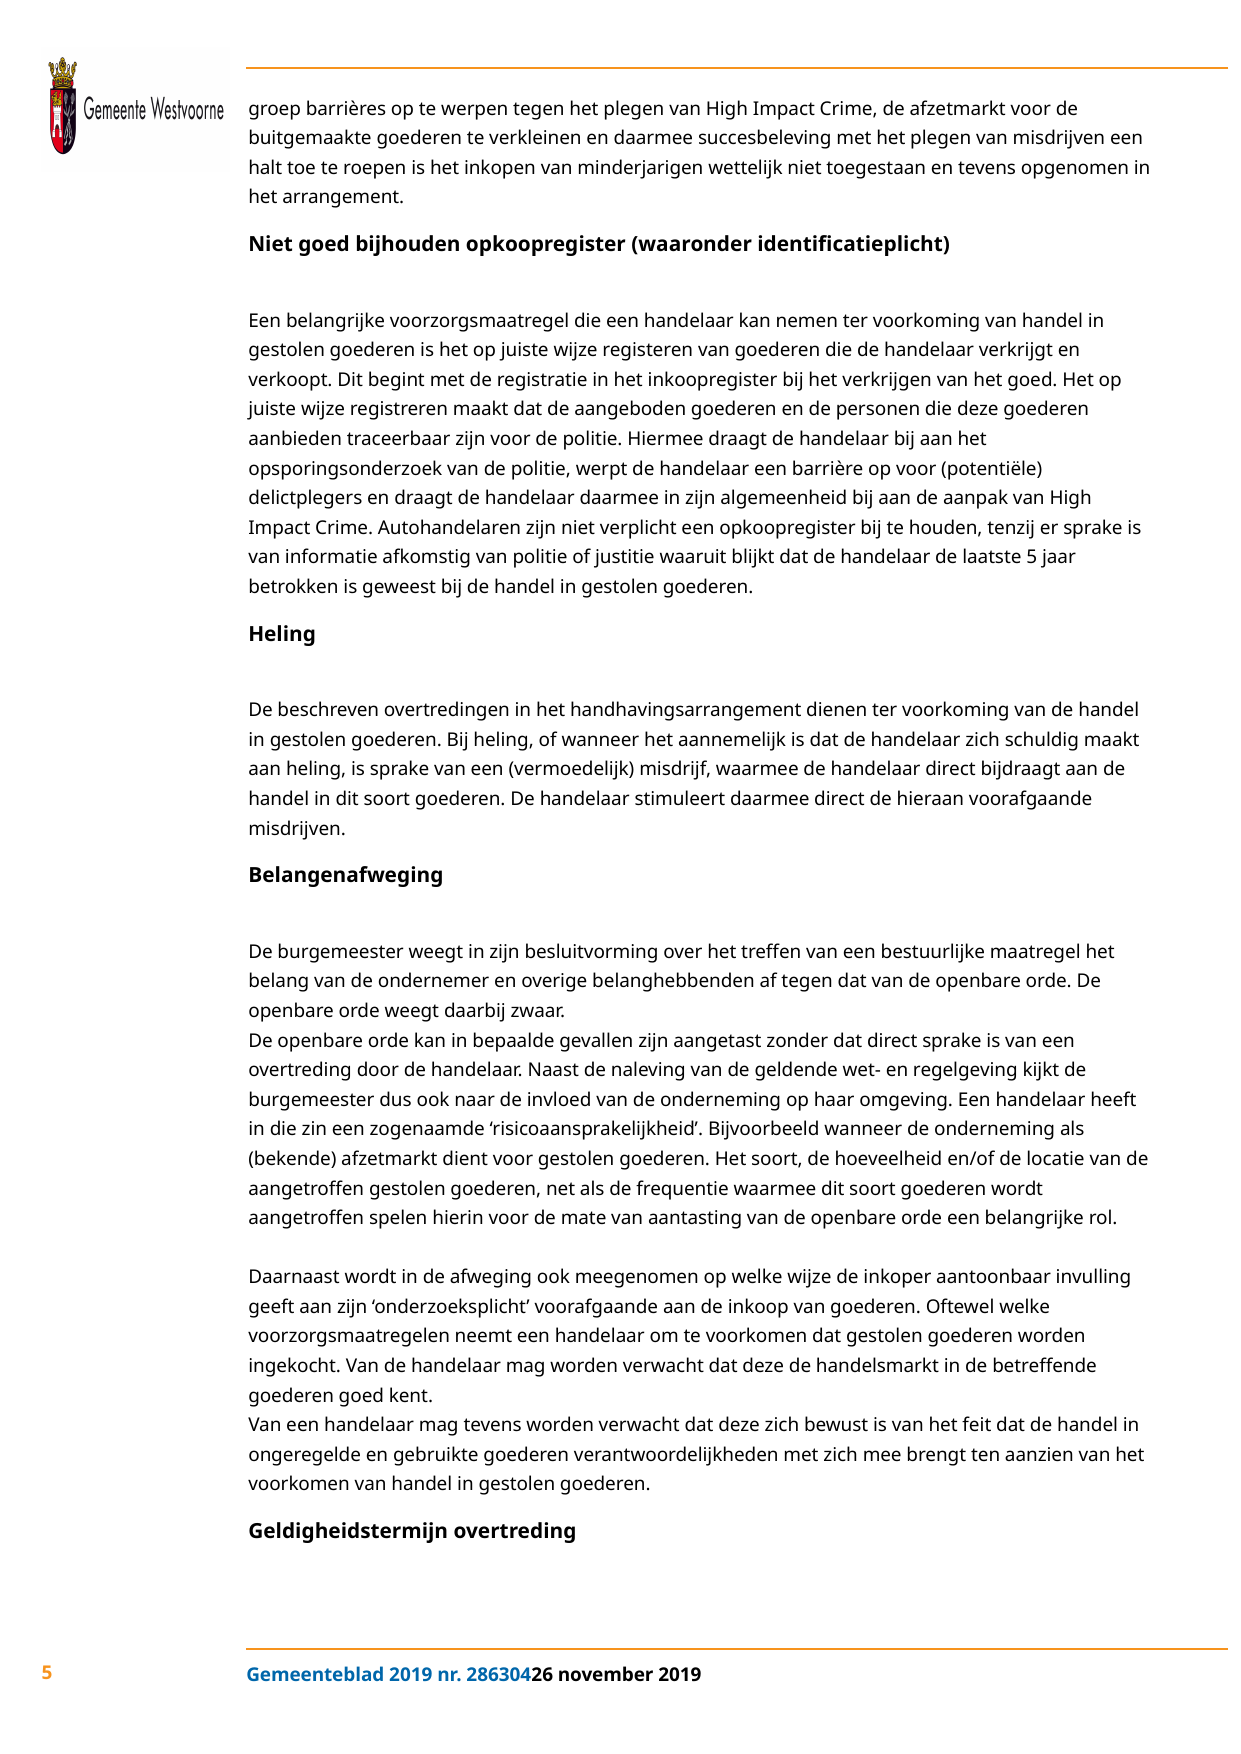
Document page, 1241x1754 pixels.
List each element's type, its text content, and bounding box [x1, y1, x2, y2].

text groep barrières op te werpen tegen het plegen van High Impact Crime, de afzetmarkt voor de buitgemaakte goederen te verkleinen en daarmee succesbeleving met het plegen van misdrijven een halt toe te roepen is het inkopen van minderjarigen wettelijk niet toegestaan en tevens opgenomen in het arrangement. [248, 95, 1152, 209]
picture [41, 47, 231, 172]
text Belangenafweging [248, 860, 1152, 889]
text Heling [248, 619, 1152, 647]
text Niet goed bijhouden opkoopregister (waaronder identificatieplicht) [248, 229, 1152, 258]
text burgemeester dus ook naar de invloed van de onderneming op haar omgeving. Een handelaar heeft in die zin een zogenaamde ‘risicoaansprakelijkheid’. Bijvoorbeeld wanneer de onderneming als (bekende) afzetmarkt dient voor gestolen goederen. Het soort, de hoeveelheid en/of de locatie van de aangetroffen gestolen goederen, net als de frequentie waarmee dit soort goederen wordt aangetroffen spelen hierin voor de mate van aantasting van de openbare orde een belangrijke rol. [248, 1086, 1152, 1230]
text overtreding door de handelaar. Naast de naleving van de geldende wet- en regelgeving kijkt de [248, 1056, 1152, 1082]
text De burgemeester weegt in zijn besluitvorming over het treffen van een bestuurlijke maatregel het belang van de ondernemer en overige belanghebbenden af tegen dat van de openbare orde. De openbare orde weegt daarbij zwaar. [248, 938, 1152, 1023]
text Van een handelaar mag tevens worden verwacht dat deze zich bewust is van het feit dat de handel in ongeregelde en gebruikte goederen verantwoordelijkheden met zich mee brengt ten aanzien van het voorkomen van handel in gestolen goederen. [248, 1411, 1152, 1496]
text opsporingsonderzoek van de politie, werpt de handelaar een barrière op voor (potentiële) delictplegers en draagt de handelaar daarmee in zijn algemeenheid bij aan de aanpak van High Impact Crime. Autohandelaren zijn niet verplicht een opkoopregister bij te houden, tenzij er sprake is van informatie afkomstig van politie of justitie waaruit blijkt dat de handelaar de laatste 5 jaar betrokken is geweest bij de handel in gestolen goederen. [248, 455, 1152, 599]
text Geldigheidstermijn overtreding [248, 1516, 1152, 1545]
text Daarnaast wordt in de afweging ook meegenomen op welke wijze de inkoper aantoonbaar invulling geeft aan zijn ‘onderzoeksplicht’ voorafgaande aan de inkoop van goederen. Oftewel welke voorzorgsmaatregelen neemt een handelaar om te voorkomen dat gestolen goederen worden ingekocht. Van de handelaar mag worden verwacht dat deze de handelsmarkt in de betreffende goederen goed kent. [248, 1263, 1152, 1408]
text De openbare orde kan in bepaalde gevallen zijn aangetast zonder dat direct sprake is van een [248, 1027, 1152, 1053]
text Een belangrijke voorzorgsmaatregel die een handelaar kan nemen ter voorkoming van handel in gestolen goederen is het op juiste wijze registeren van goederen die de handelaar verkrijgt en verkoopt. Dit begint met de registratie in het inkoopregister bij het verkrijgen van het goed. Het op juiste wijze registreren maakt dat de aangeboden goederen en de personen die deze goederen aanbieden traceerbaar zijn voor de politie. Hiermee draagt de handelaar bij aan het [248, 307, 1152, 451]
text De beschreven overtredingen in het handhavingsarrangement dienen ter voorkoming van de handel in gestolen goederen. Bij heling, of wanneer het aannemelijk is dat de handelaar zich schuldig maakt aan heling, is sprake van een (vermoedelijk) misdrijf, waarmee de handelaar direct bijdraagt aan de handel in dit soort goederen. De handelaar stimuleert daarmee direct de hieraan voorafgaande misdrijven. [248, 696, 1152, 841]
